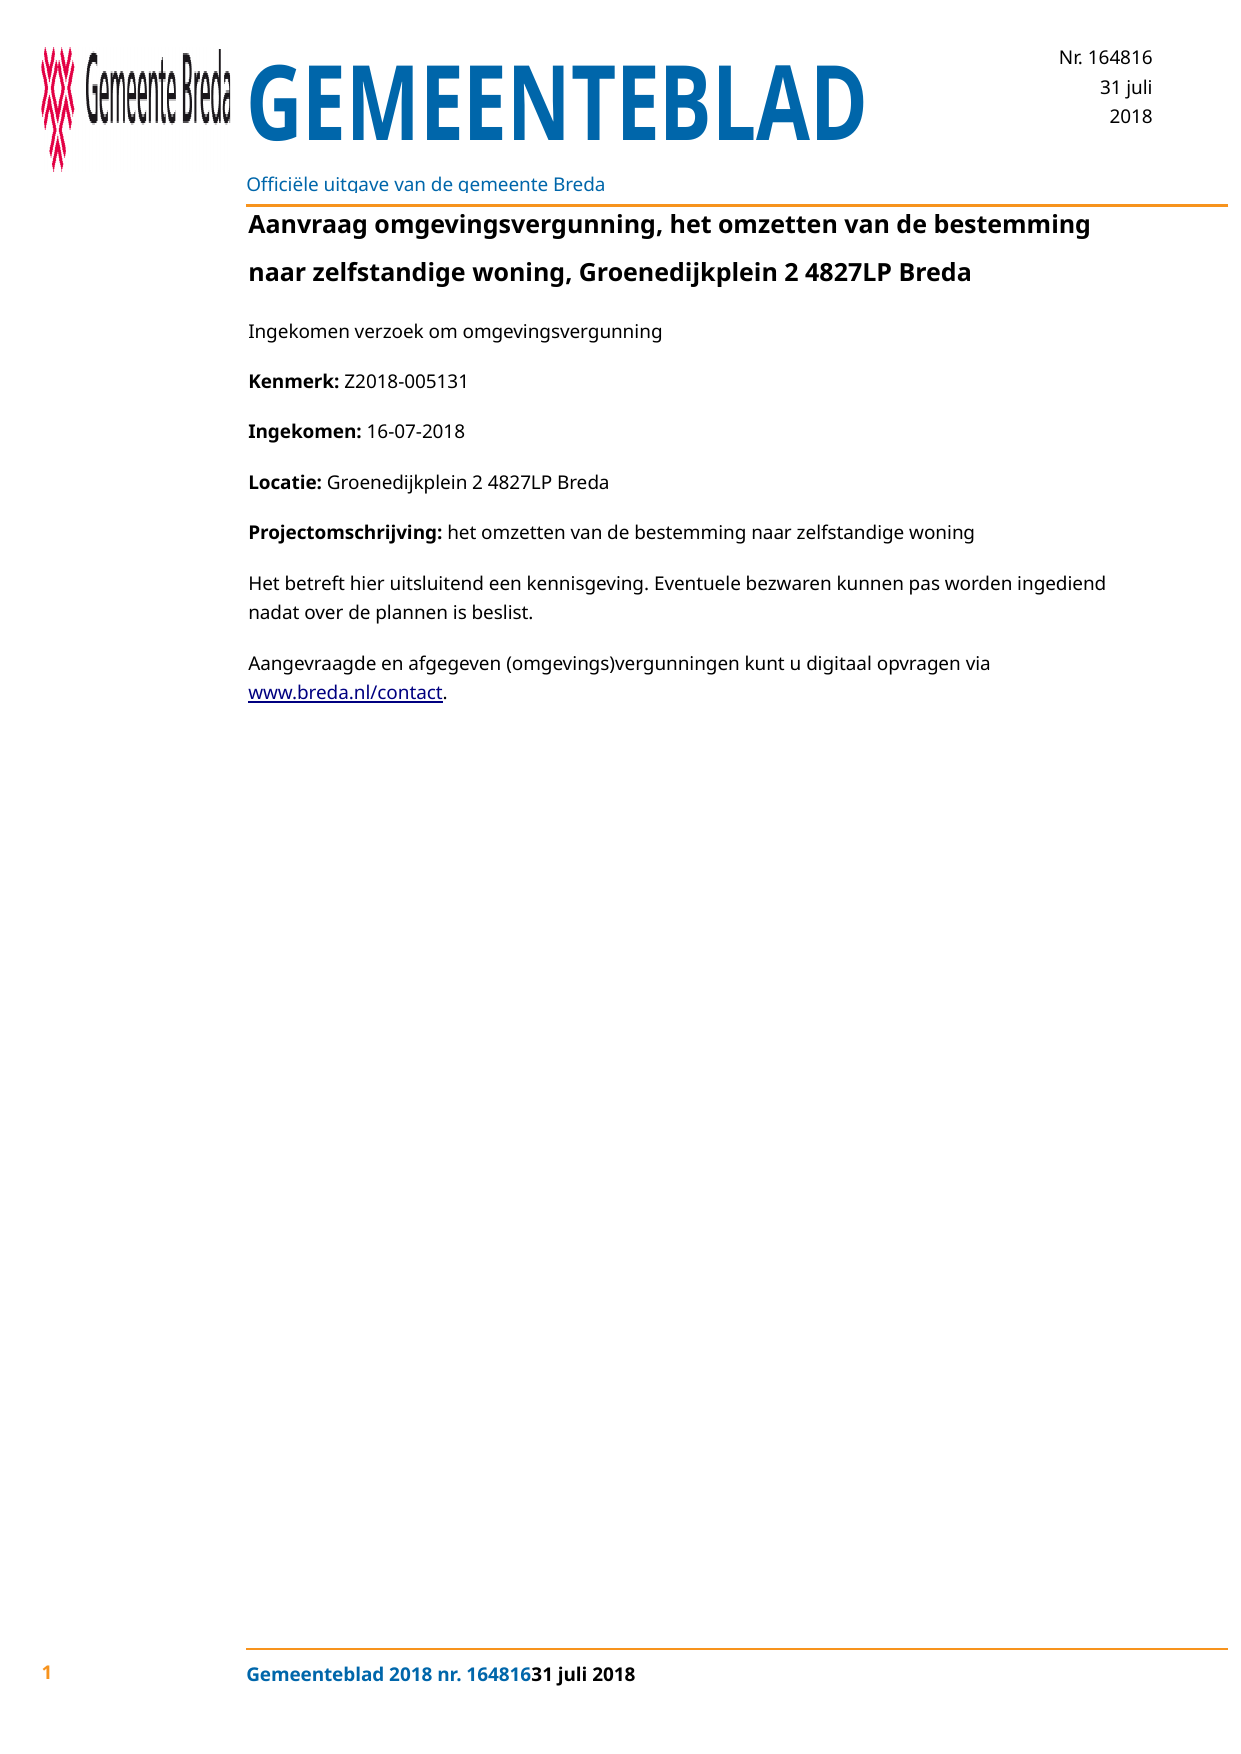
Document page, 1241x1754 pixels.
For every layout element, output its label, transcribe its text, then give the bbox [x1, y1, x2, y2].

picture [41, 47, 231, 172]
text Het betreft hier uitsluitend een kennisgeving. Eventuele bezwaren kunnen pas worden ingediend nadat over de plannen is beslist. [248, 570, 1152, 625]
text Locatie: Groenedijkplein 2 4827LP Breda [248, 469, 1152, 495]
text Projectomschrijving: het omzetten van de bestemming naar zelfstandige woning [248, 519, 1152, 545]
text Kenmerk: Z2018-005131 [248, 368, 1152, 394]
text Aangevraagde en afgegeven (omgevings)vergunningen kunt u digitaal opvragen via www.breda.nl/contact. [248, 650, 1152, 705]
text Aanvraag omgevingsvergunning, het omzetten van de bestemming naar zelfstandige woning, Groenedijkplein 2 4827LP Breda [248, 207, 1152, 288]
text Ingekomen verzoek om omgevingsvergunning [248, 318, 1152, 344]
text Ingekomen: 16-07-2018 [248, 419, 1152, 444]
